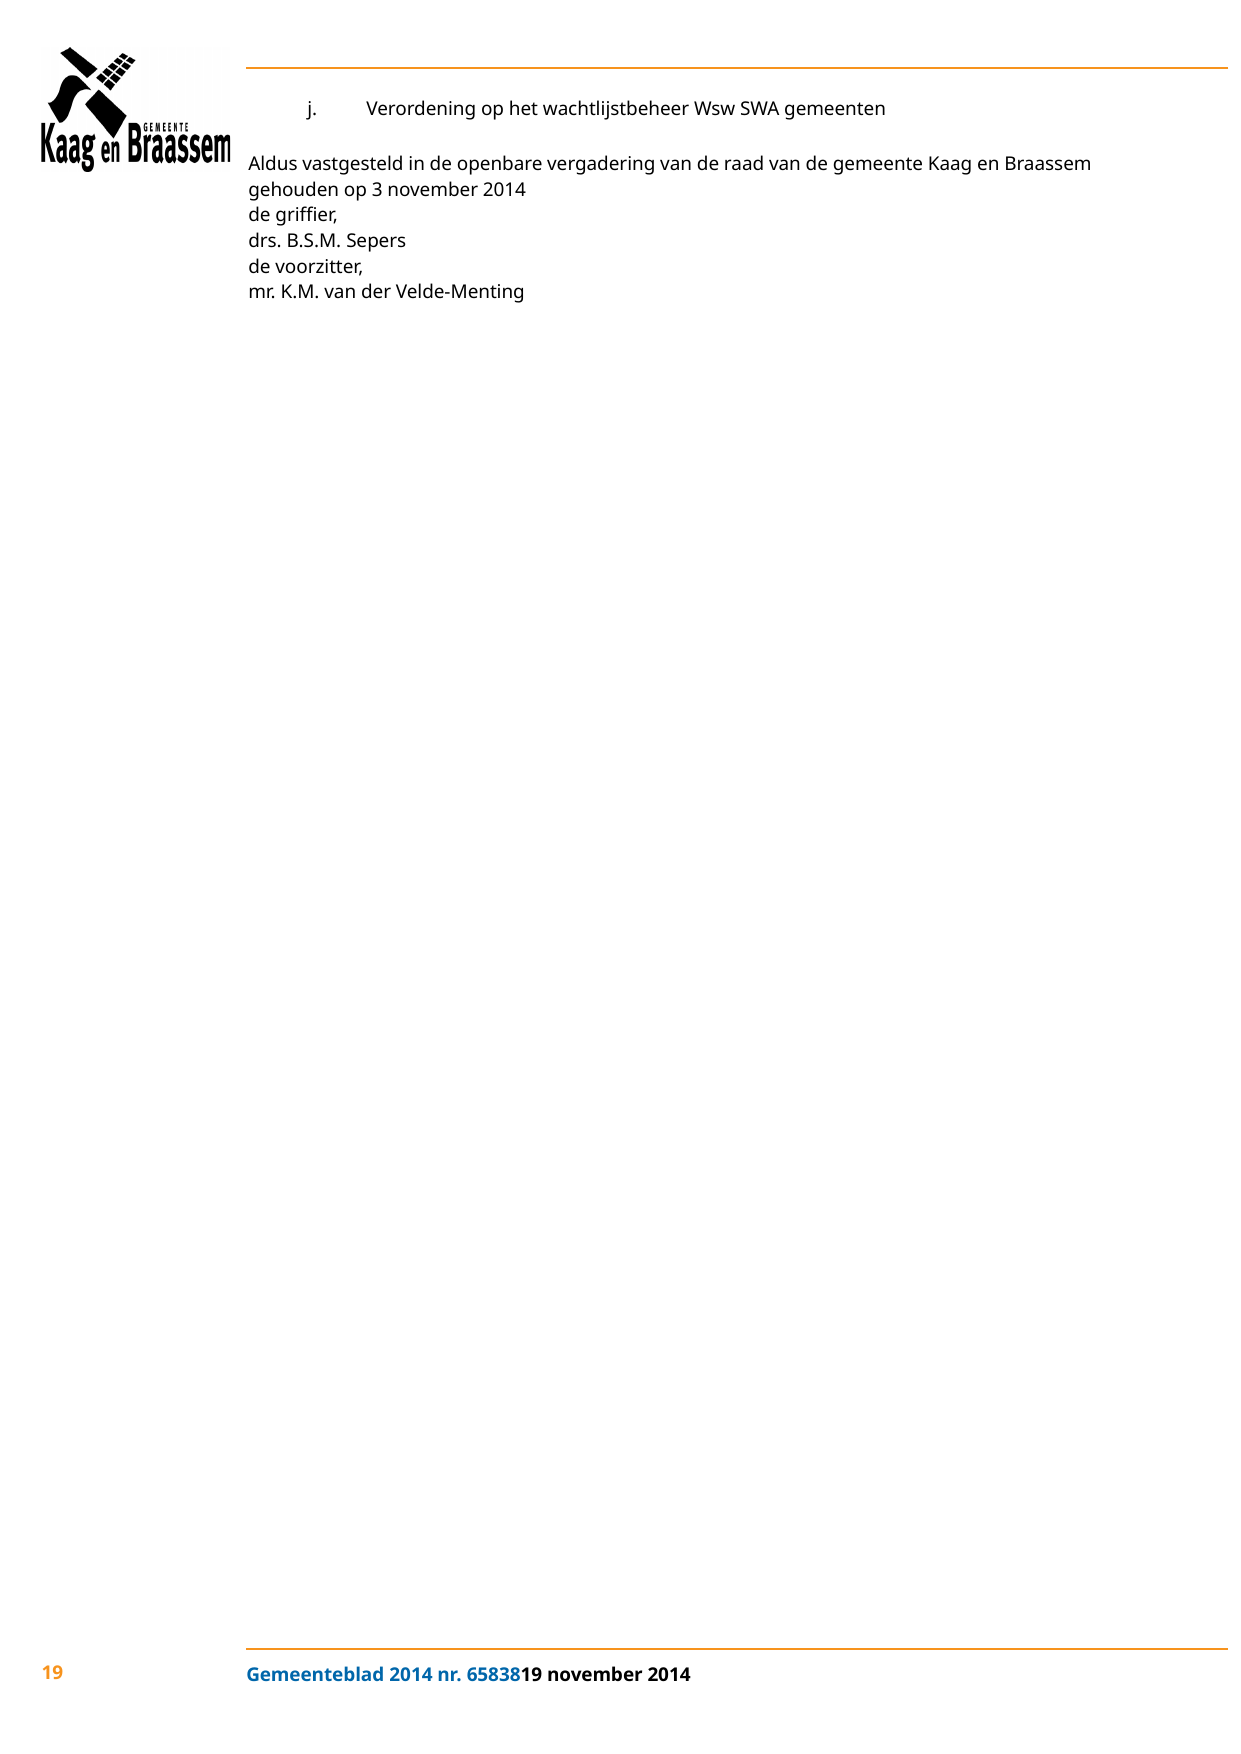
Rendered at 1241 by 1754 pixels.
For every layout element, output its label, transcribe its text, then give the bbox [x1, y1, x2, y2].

list Verordening op het wachtlijstbeheer Wsw SWA gemeenten [307, 95, 1152, 121]
text Aldus vastgesteld in de openbare vergadering van de raad van de gemeente Kaag en Braassem gehouden op 3 november 2014 [248, 150, 1152, 202]
text drs. B.S.M. Sepers [248, 227, 1152, 253]
picture [41, 47, 231, 172]
text de griffier, [248, 202, 1152, 227]
text de voorzitter, [248, 253, 1152, 279]
text mr. K.M. van der Velde-Menting [248, 279, 1152, 304]
